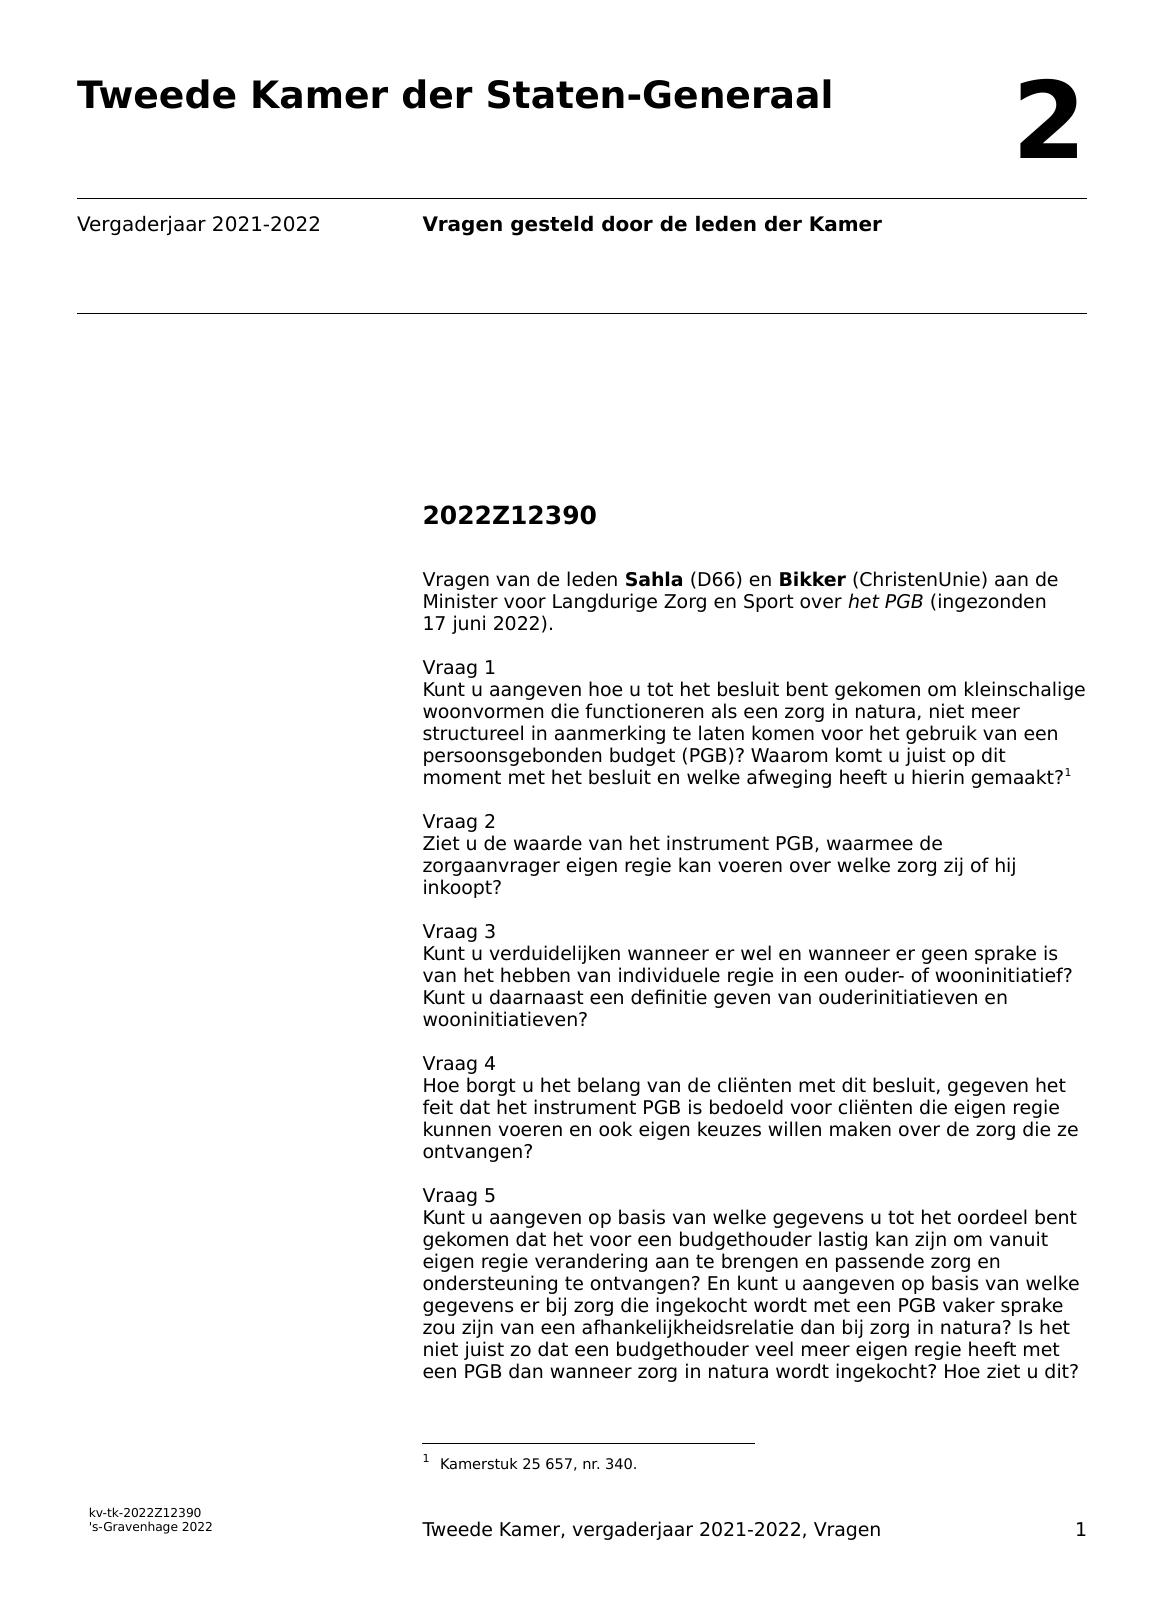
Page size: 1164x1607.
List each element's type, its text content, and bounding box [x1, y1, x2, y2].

text kv-tk-2022Z12390 [88, 1506, 323, 1520]
text Vraag 3 [422, 921, 1087, 943]
text 2022Z12390 [422, 501, 1087, 531]
text Kunt u aangeven op basis van welke gegevens u tot het oordeel bent gekomen dat het voor een budgethouder lastig kan zijn om vanuit eigen regie verandering aan te brengen en passende zorg en ondersteuning te ontvangen? En kunt u aangeven op basis van welke gegevens er bij zorg die ingekocht wordt met een PGB vaker sprake zou zijn van een afhankelijkheidsrelatie dan bij zorg in natura? Is het niet juist zo dat een budgethouder veel meer eigen regie heeft met een PGB dan wanneer zorg in natura wordt ingekocht? Hoe ziet u dit? [422, 1207, 1087, 1383]
table_cell Vragen gesteld door de leden der Kamer [422, 199, 1087, 313]
text Kamerstuk 25 657, nr. 340. [422, 1452, 1087, 1474]
text Vraag 1 [422, 657, 1087, 679]
text Kunt u aangeven hoe u tot het besluit bent gekomen om kleinschalige woonvormen die functioneren als een zorg in natura, niet meer structureel in aanmerking te laten komen voor het gebruik van een persoonsgebonden budget (PGB)? Waarom komt u juist op dit moment met het besluit en welke afweging heeft u hierin gemaakt? [422, 679, 1087, 789]
text Vraag 5 [422, 1185, 1087, 1207]
text Vraag 4 [422, 1053, 1087, 1075]
text Hoe borgt u het belang van de cliënten met dit besluit, gegeven het feit dat het instrument PGB is bedoeld voor cliënten die eigen regie kunnen voeren en ook eigen keuzes willen maken over de zorg die ze ontvangen? [422, 1075, 1087, 1163]
text Ziet u de waarde van het instrument PGB, waarmee de zorgaanvrager eigen regie kan voeren over welke zorg zij of hij inkoopt? [422, 833, 1087, 899]
text Vraag 2 [422, 811, 1087, 833]
text 's-Gravenhage 2022 [88, 1520, 323, 1534]
table_cell Vergaderjaar 2021-2022 [77, 199, 422, 313]
table_header 2 [886, 59, 1087, 198]
text Kunt u verduidelijken wanneer er wel en wanneer er geen sprake is van het hebben van individuele regie in een ouder- of wooninitiatief? Kunt u daarnaast een definitie geven van ouderinitiatieven en wooninitiatieven? [422, 943, 1087, 1031]
table_header Tweede Kamer der Staten-Generaal [77, 59, 886, 198]
text Vragen van de leden Sahla (D66) en Bikker (ChristenUnie) aan de Minister voor Langdurige Zorg en Sport over het PGB (ingezonden 17 juni 2022). [422, 569, 1087, 635]
